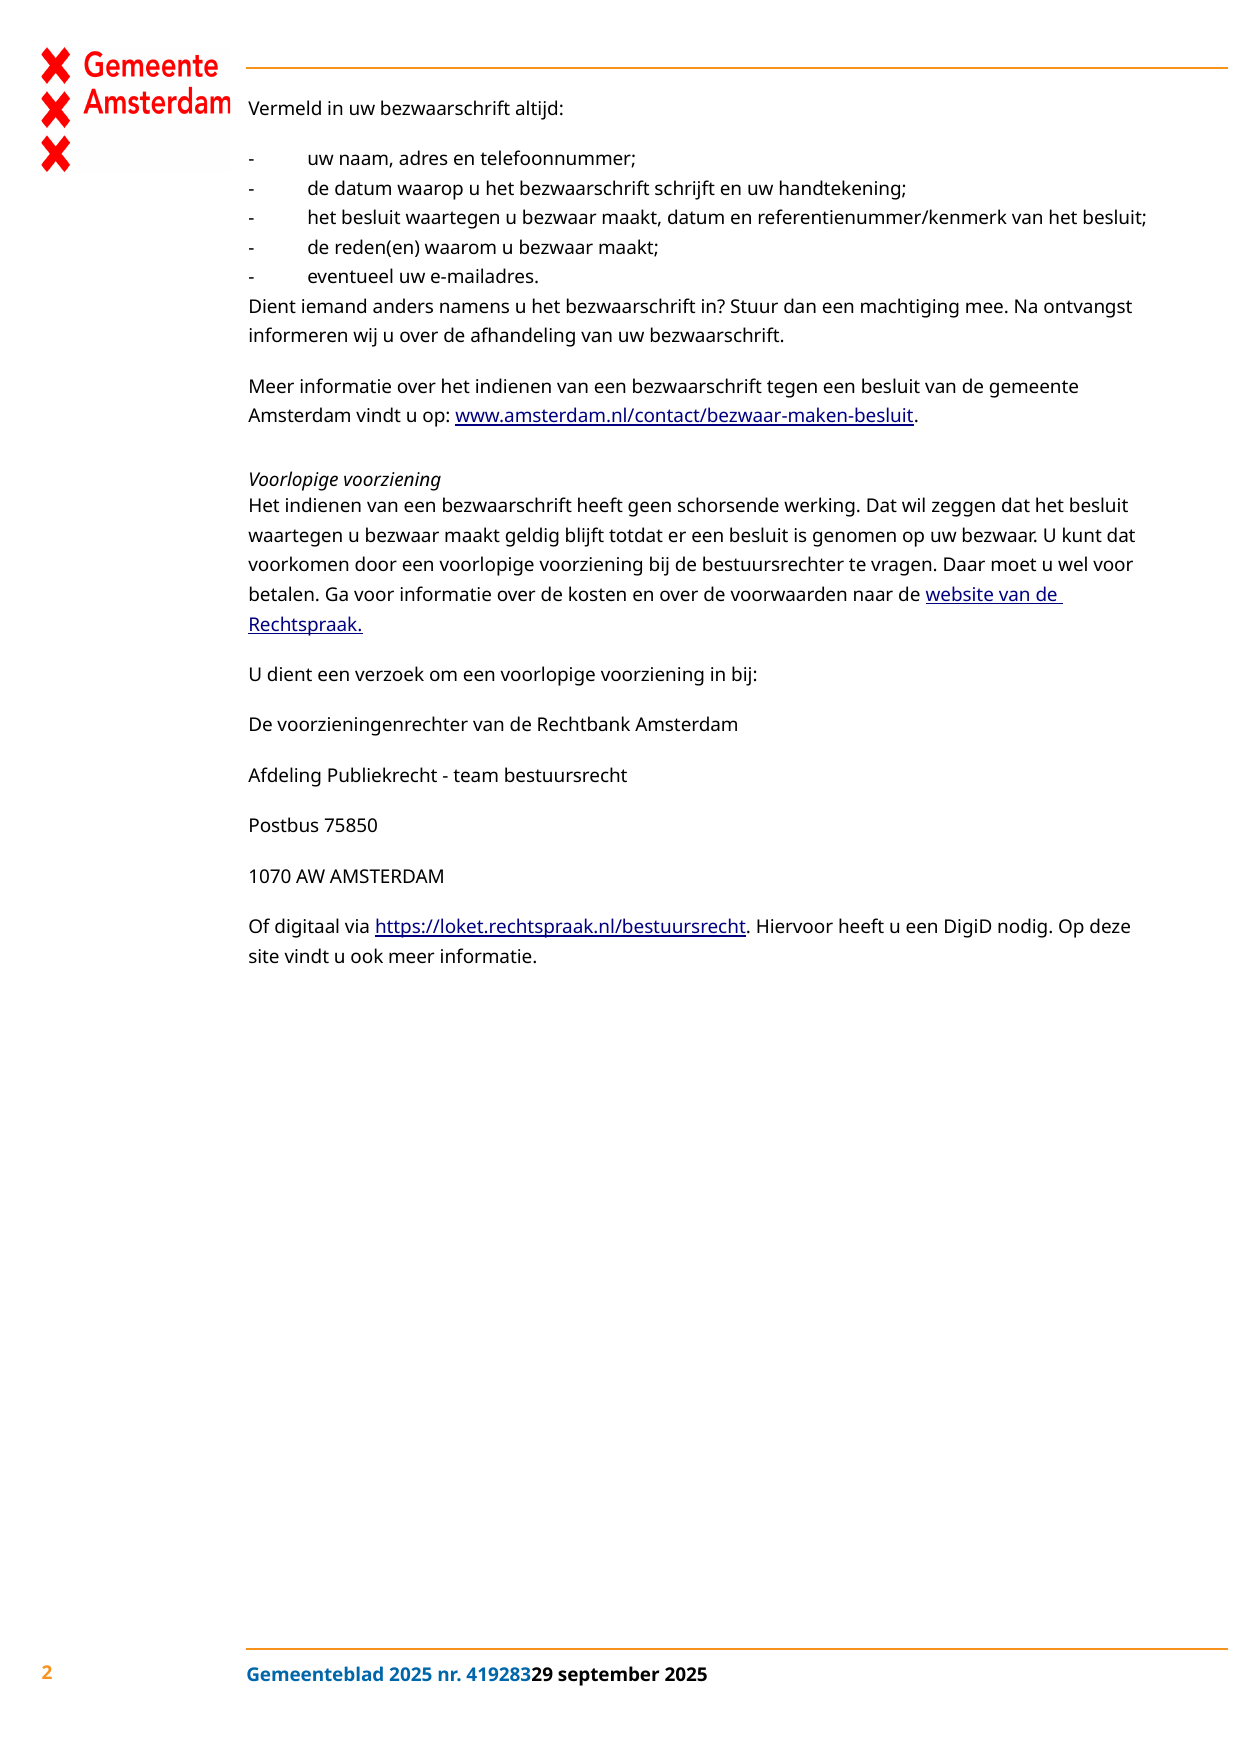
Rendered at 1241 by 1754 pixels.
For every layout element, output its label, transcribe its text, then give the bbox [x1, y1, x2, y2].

text Of digitaal via https://loket.rechtspraak.nl/bestuursrecht. Hiervoor heeft u een DigiD nodig. Op deze site vindt u ook meer informatie. [248, 913, 1152, 968]
text Afdeling Publiekrecht - team bestuursrecht [248, 762, 1152, 788]
text Meer informatie over het indienen van een bezwaarschrift tegen een besluit van de gemeente Amsterdam vindt u op: www.amsterdam.nl/contact/bezwaar-maken-besluit. [248, 373, 1152, 428]
text 1070 AW AMSTERDAM [248, 863, 1152, 888]
text Vermeld in uw bezwaarschrift altijd: [248, 95, 1152, 121]
picture [41, 47, 231, 172]
list de datum waarop u het bezwaarschrift schrijft en uw handtekening; [248, 175, 1152, 201]
text Dient iemand anders namens u het bezwaarschrift in? Stuur dan een machtiging mee. Na ontvangst informeren wij u over de afhandeling van uw bezwaarschrift. [248, 293, 1152, 348]
list het besluit waartegen u bezwaar maakt, datum en referentienummer/kenmerk van het besluit; [248, 204, 1152, 230]
list de reden(en) waarom u bezwaar maakt; [248, 234, 1152, 260]
text U dient een verzoek om een voorlopige voorziening in bij: [248, 661, 1152, 687]
list uw naam, adres en telefoonnummer; [248, 145, 1152, 171]
text De voorzieningenrechter van de Rechtbank Amsterdam [248, 712, 1152, 737]
text Het indienen van een bezwaarschrift heeft geen schorsende werking. Dat wil zeggen dat het besluit waartegen u bezwaar maakt geldig blijft totdat er een besluit is genomen op uw bezwaar. U kunt dat voorkomen door een voorlopige voorziening bij de bestuursrechter te vragen. Daar moet u wel voor betalen. Ga voor informatie over de kosten en over de voorwaarden naar de website van de Rechtspraak. [248, 492, 1152, 636]
list eventueel uw e-mailadres. [248, 263, 1152, 289]
text Postbus 75850 [248, 812, 1152, 838]
text Voorlopige voorziening [248, 467, 1152, 492]
